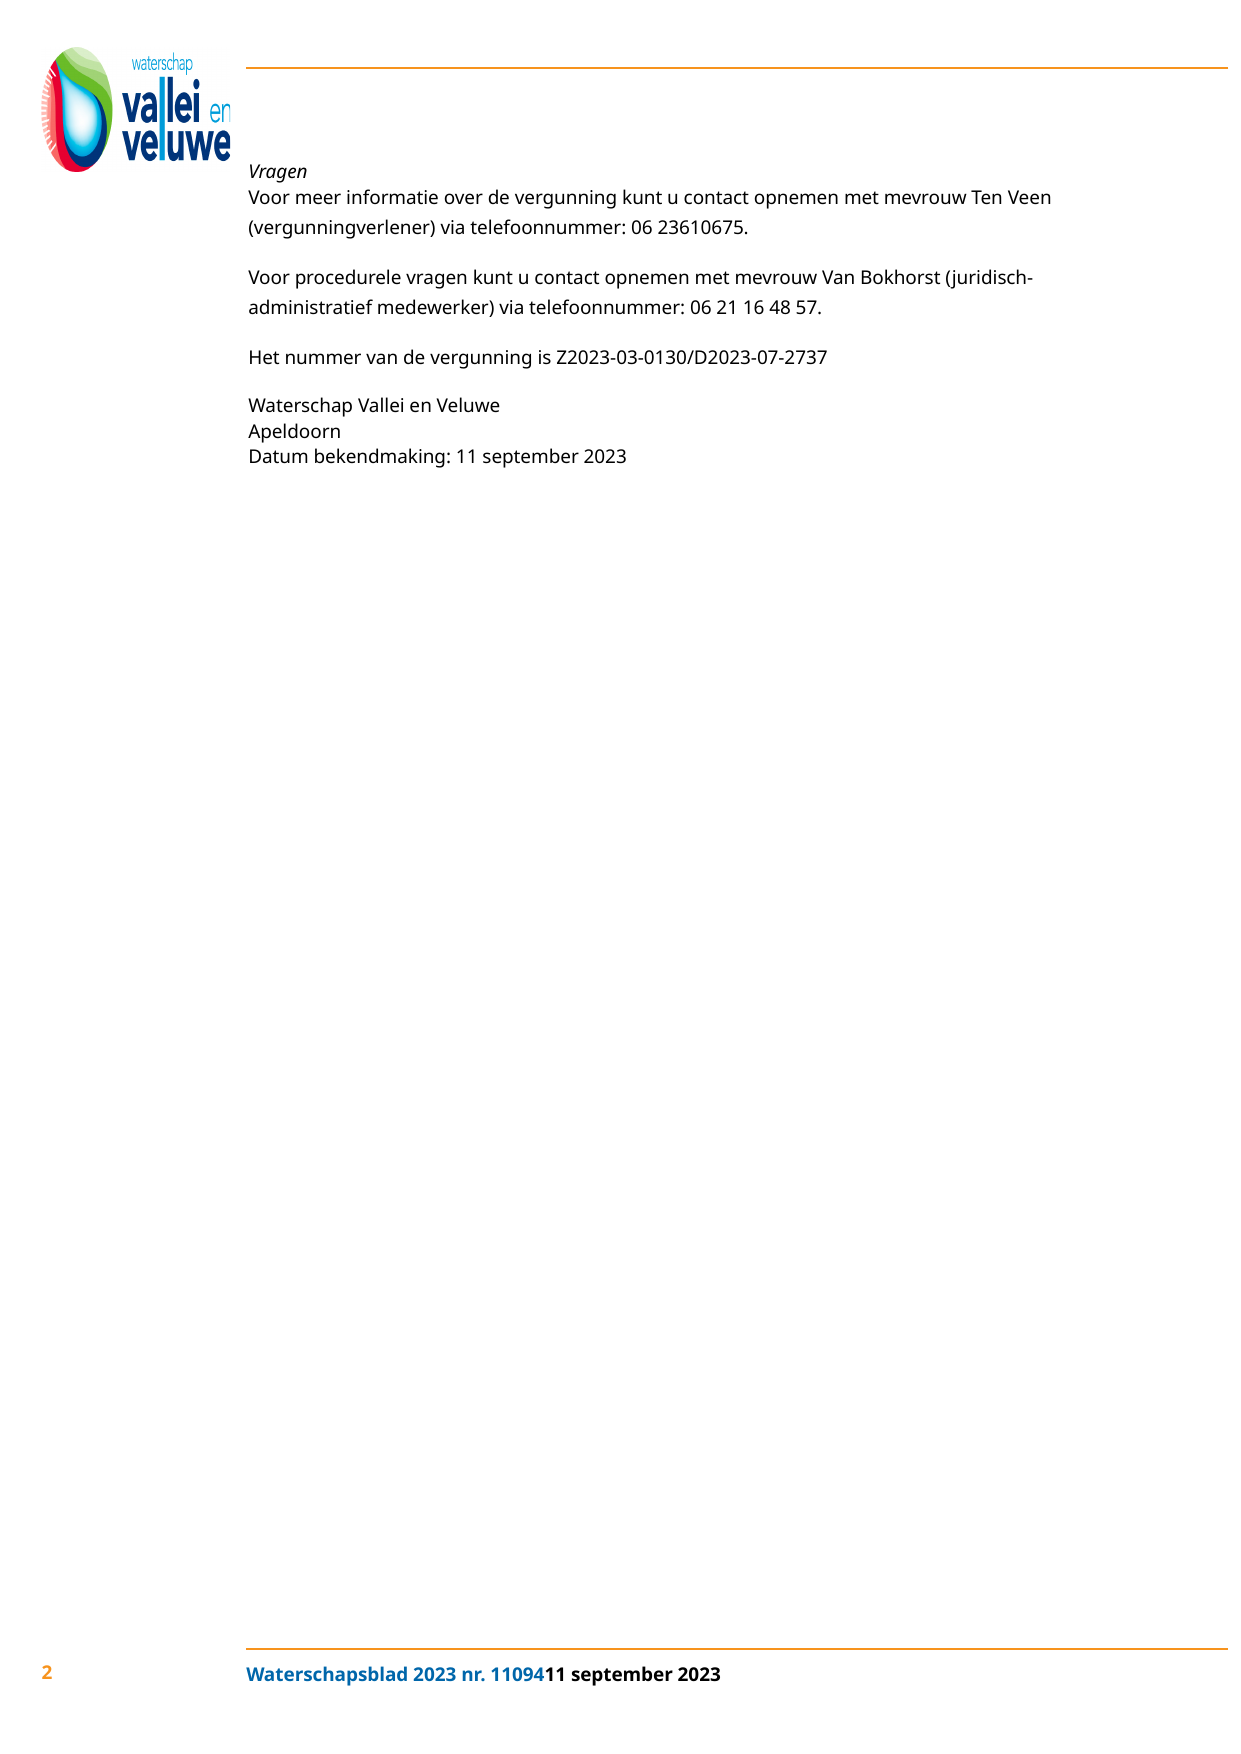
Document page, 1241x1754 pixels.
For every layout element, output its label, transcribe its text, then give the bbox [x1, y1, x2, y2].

text Datum bekendmaking: 11 september 2023 [248, 444, 1152, 469]
text Het nummer van de vergunning is Z2023-03-0130/D2023-07-2737 [248, 344, 1152, 370]
text Voor meer informatie over de vergunning kunt u contact opnemen met mevrouw Ten Veen (vergunningverlener) via telefoonnummer: 06 23610675. [248, 184, 1152, 240]
text Voor procedurele vragen kunt u contact opnemen met mevrouw Van Bokhorst (juridisch-administratief medewerker) via telefoonnummer: 06 21 16 48 57. [248, 264, 1152, 320]
text Apeldoorn [248, 418, 1152, 444]
picture [41, 47, 231, 172]
text Vragen [248, 159, 1152, 184]
text Waterschap Vallei en Veluwe [248, 392, 1152, 418]
